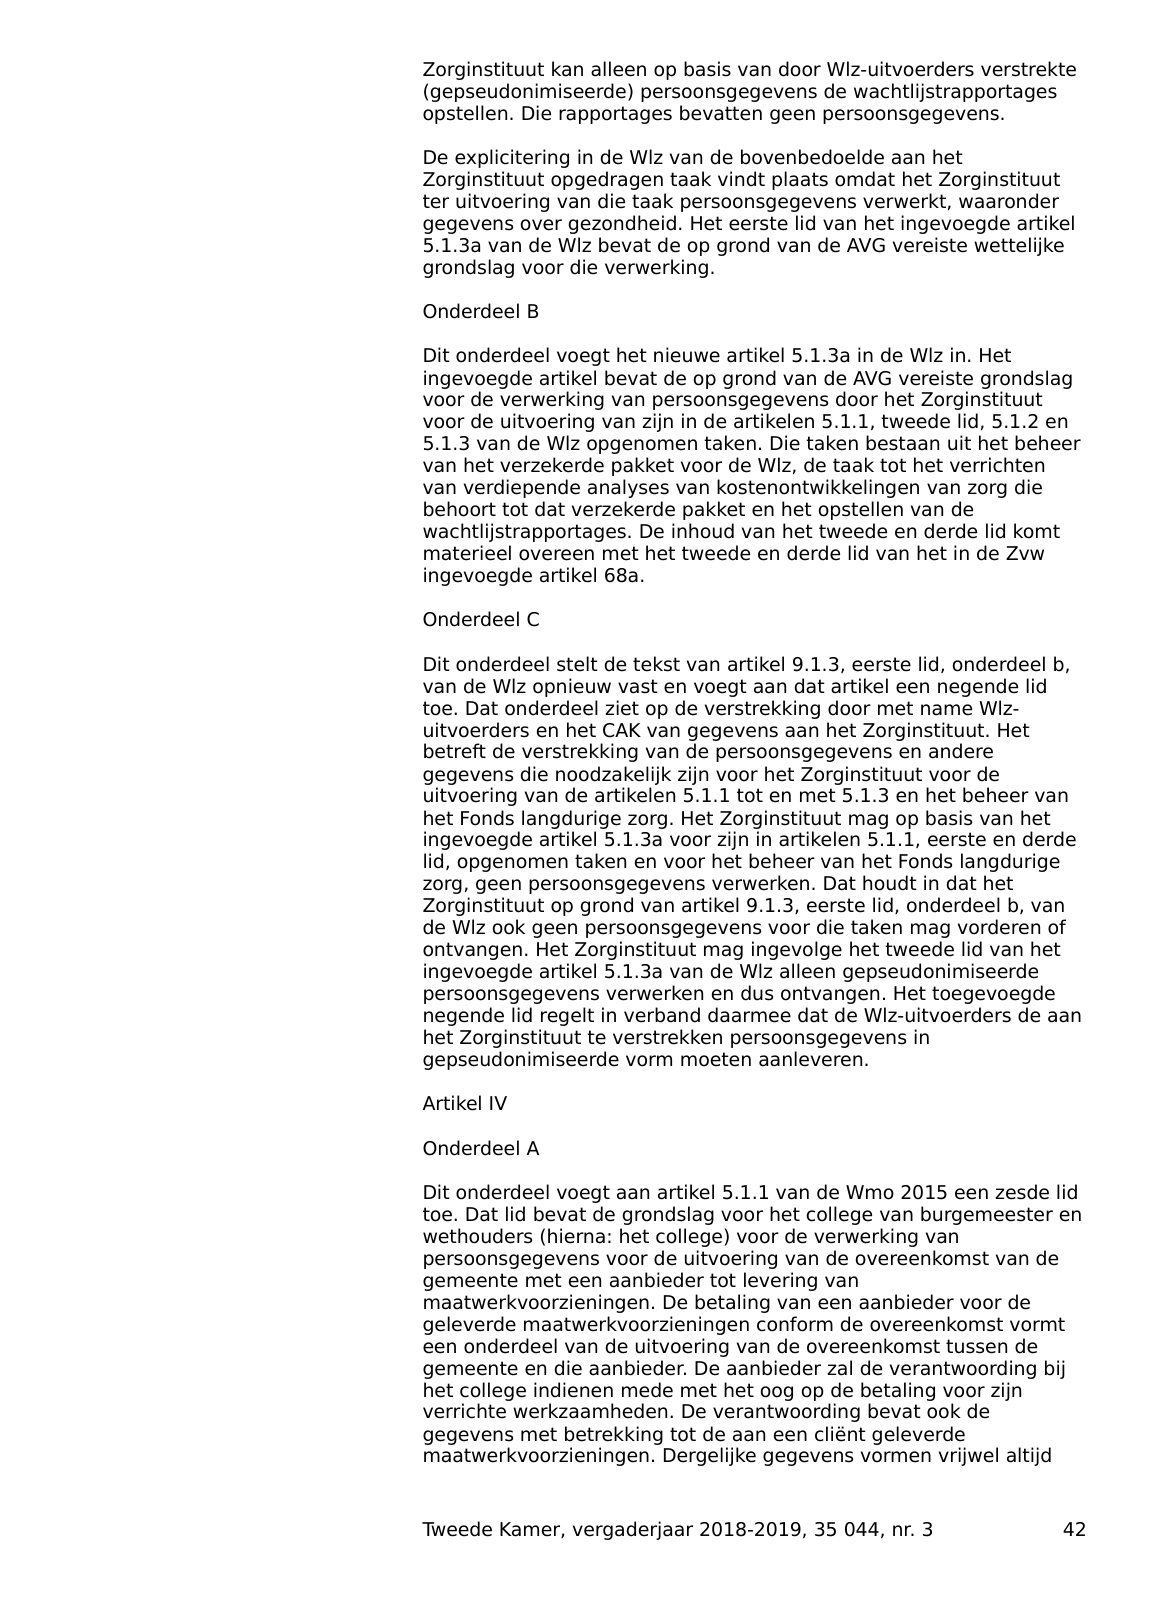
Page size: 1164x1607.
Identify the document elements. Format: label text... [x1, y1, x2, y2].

text De explicitering in de Wlz van de bovenbedoelde aan het Zorginstituut opgedragen taak vindt plaats omdat het Zorginstituut ter uitvoering van die taak persoonsgegevens verwerkt, waaronder gegevens over gezondheid. Het eerste lid van het ingevoegde artikel 5.1.3a van de Wlz bevat de op grond van de AVG vereiste wettelijke grondslag voor die verwerking. [422, 147, 1087, 279]
text Dit onderdeel voegt aan artikel 5.1.1 van de Wmo 2015 een zesde lid toe. Dat lid bevat de grondslag voor het college van burgemeester en wethouders (hierna: het college) voor de verwerking van persoonsgegevens voor de uitvoering van de overeenkomst van de gemeente met een aanbieder tot levering van maatwerkvoorzieningen. De betaling van een aanbieder voor de geleverde maatwerkvoorzieningen conform de overeenkomst vormt een onderdeel van de uitvoering van de overeenkomst tussen de gemeente en die aanbieder. De aanbieder zal de verantwoording bij het college indienen mede met het oog op de betaling voor zijn verrichte werkzaamheden. De verantwoording bevat ook de gegevens met betrekking tot de aan een cliënt geleverde maatwerkvoorzieningen. Dergelijke gegevens vormen vrijwel altijd [422, 1182, 1087, 1467]
subtitle Artikel IV [422, 1093, 1087, 1115]
text Dit onderdeel voegt het nieuwe artikel 5.1.3a in de Wlz in. Het ingevoegde artikel bevat de op grond van de AVG vereiste grondslag voor de verwerking van persoonsgegevens door het Zorginstituut voor de uitvoering van zijn in de artikelen 5.1.1, tweede lid, 5.1.2 en 5.1.3 van de Wlz opgenomen taken. Die taken bestaan uit het beheer van het verzekerde pakket voor de Wlz, de taak tot het verrichten van verdiepende analyses van kostenontwikkelingen van zorg die behoort tot dat verzekerde pakket en het opstellen van de wachtlijstrapportages. De inhoud van het tweede en derde lid komt materieel overeen met het tweede en derde lid van het in de Zvw ingevoegde artikel 68a. [422, 345, 1087, 587]
subtitle Onderdeel A [422, 1137, 1087, 1159]
subtitle Onderdeel C [422, 609, 1087, 631]
subtitle Onderdeel B [422, 301, 1087, 323]
text Zorginstituut kan alleen op basis van door Wlz-uitvoerders verstrekte (gepseudonimiseerde) persoonsgegevens de wachtlijstrapportages opstellen. Die rapportages bevatten geen persoonsgegevens. [422, 59, 1087, 125]
text Dit onderdeel stelt de tekst van artikel 9.1.3, eerste lid, onderdeel b, van de Wlz opnieuw vast en voegt aan dat artikel een negende lid toe. Dat onderdeel ziet op de verstrekking door met name Wlz-uitvoerders en het CAK van gegevens aan het Zorginstituut. Het betreft de verstrekking van de persoonsgegevens en andere gegevens die noodzakelijk zijn voor het Zorginstituut voor de uitvoering van de artikelen 5.1.1 tot en met 5.1.3 en het beheer van het Fonds langdurige zorg. Het Zorginstituut mag op basis van het ingevoegde artikel 5.1.3a voor zijn in artikelen 5.1.1, eerste en derde lid, opgenomen taken en voor het beheer van het Fonds langdurige zorg, geen persoonsgegevens verwerken. Dat houdt in dat het Zorginstituut op grond van artikel 9.1.3, eerste lid, onderdeel b, van de Wlz ook geen persoonsgegevens voor die taken mag vorderen of ontvangen. Het Zorginstituut mag ingevolge het tweede lid van het ingevoegde artikel 5.1.3a van de Wlz alleen gepseudonimiseerde persoonsgegevens verwerken en dus ontvangen. Het toegevoegde negende lid regelt in verband daarmee dat de Wlz-uitvoerders de aan het Zorginstituut te verstrekken persoonsgegevens in gepseudonimiseerde vorm moeten aanleveren. [422, 653, 1087, 1071]
